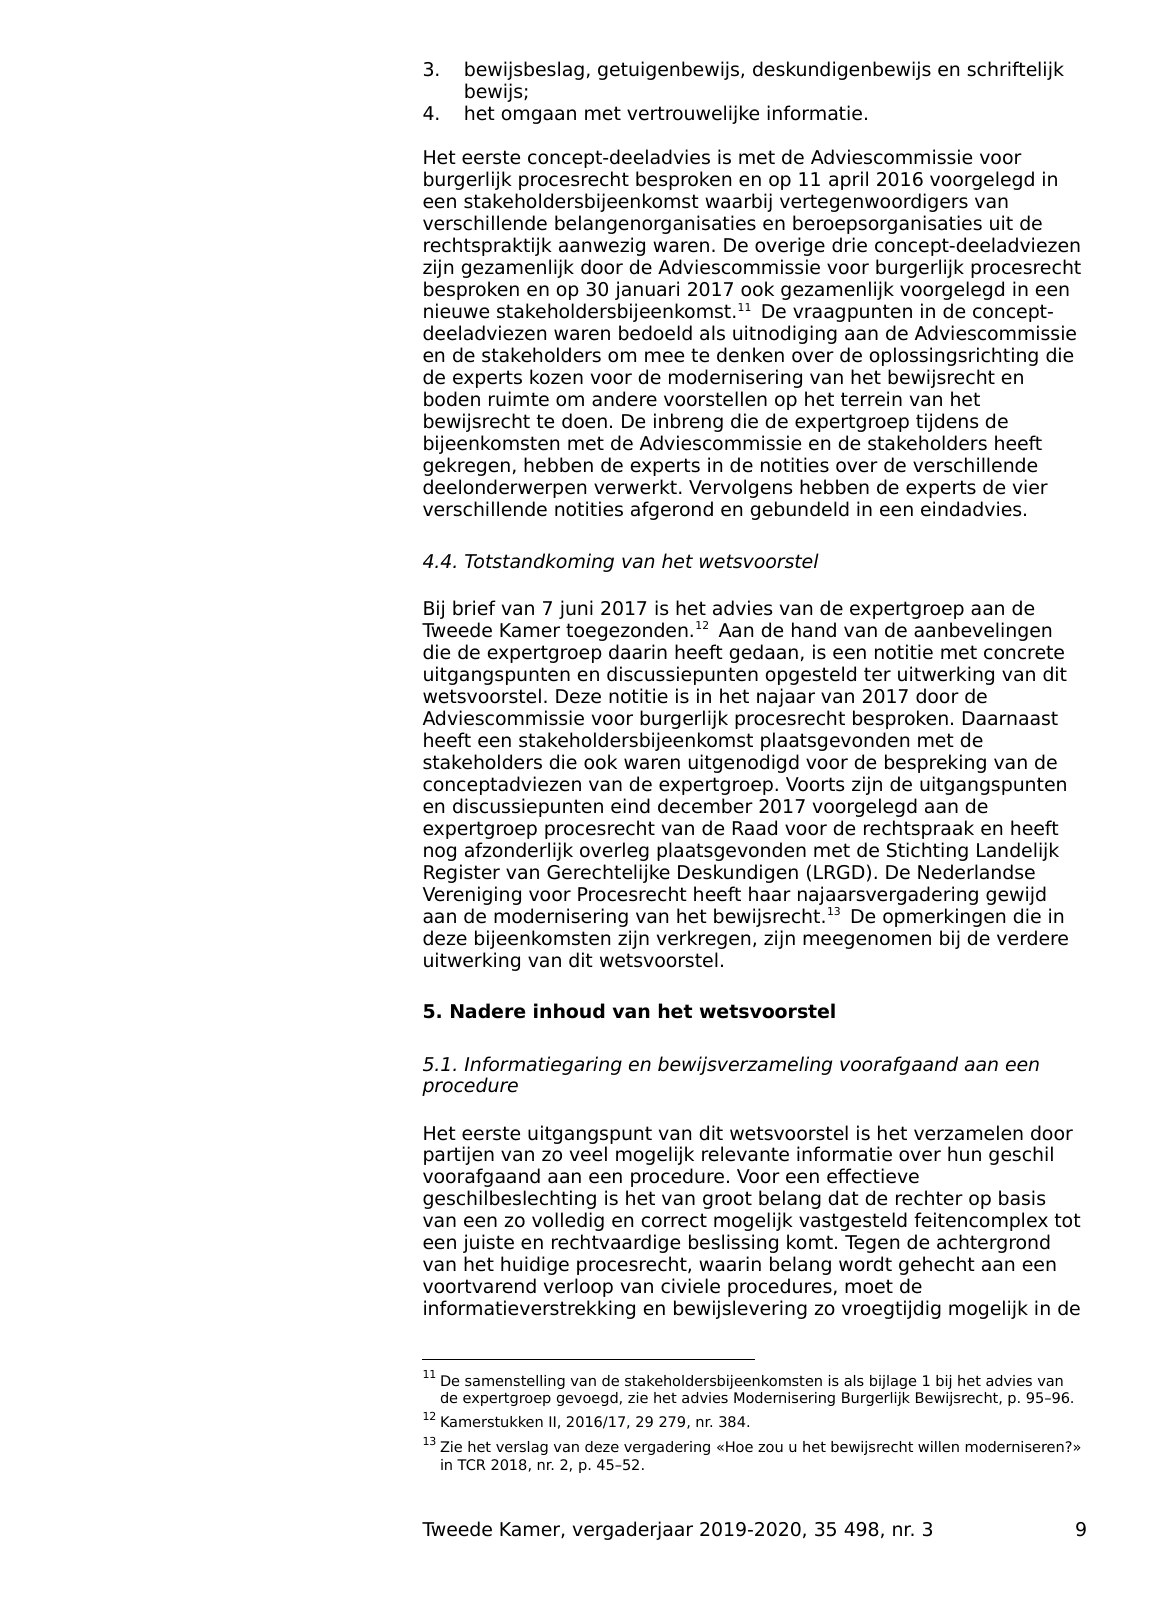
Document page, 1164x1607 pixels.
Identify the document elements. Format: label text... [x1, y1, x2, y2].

text Zie het verslag van deze vergadering «Hoe zou u het bewijsrecht willen moderniseren?» in TCR 2018, nr. 2, p. 45–52. [422, 1435, 1087, 1474]
text De samenstelling van de stakeholdersbijeenkomsten is als bijlage 1 bij het advies van de expertgroep gevoegd, zie het advies Modernisering Burgerlijk Bewijsrecht, p. 95–96. [422, 1368, 1087, 1407]
text Het eerste concept-deeladvies is met de Adviescommissie voor burgerlijk procesrecht besproken en op 11 april 2016 voorgelegd in een stakeholdersbijeenkomst waarbij vertegenwoordigers van verschillende belangenorganisaties en beroepsorganisaties uit de rechtspraktijk aanwezig waren. De overige drie concept-deeladviezen zijn gezamenlijk door de Adviescommissie voor burgerlijk procesrecht besproken en op 30 januari 2017 ook gezamenlijk voorgelegd in een nieuwe stakeholdersbijeenkomst. De vraagpunten in de concept-deeladviezen waren bedoeld als uitnodiging aan de Adviescommissie en de stakeholders om mee te denken over de oplossingsrichting die de experts kozen voor de modernisering van het bewijsrecht en boden ruimte om andere voorstellen op het terrein van het bewijsrecht te doen. De inbreng die de expertgroep tijdens de bijeenkomsten met de Adviescommissie en de stakeholders heeft gekregen, hebben de experts in de notities over de verschillende deelonderwerpen verwerkt. Vervolgens hebben de experts de vier verschillende notities afgerond en gebundeld in een eindadvies. [422, 147, 1087, 521]
subtitle 4.4. Totstandkoming van het wetsvoorstel [422, 551, 1087, 573]
subtitle 5. Nadere inhoud van het wetsvoorstel [422, 1001, 1087, 1023]
text 3. bewijsbeslag, getuigenbewijs, deskundigenbewijs en schriftelijk bewijs; [422, 59, 1087, 103]
text Bij brief van 7 juni 2017 is het advies van de expertgroep aan de Tweede Kamer toegezonden. Aan de hand van de aanbevelingen die de expertgroep daarin heeft gedaan, is een notitie met concrete uitgangspunten en discussiepunten opgesteld ter uitwerking van dit wetsvoorstel. Deze notitie is in het najaar van 2017 door de Adviescommissie voor burgerlijk procesrecht besproken. Daarnaast heeft een stakeholdersbijeenkomst plaatsgevonden met de stakeholders die ook waren uitgenodigd voor de bespreking van de conceptadviezen van de expertgroep. Voorts zijn de uitgangspunten en discussiepunten eind december 2017 voorgelegd aan de expertgroep procesrecht van de Raad voor de rechtspraak en heeft nog afzonderlijk overleg plaatsgevonden met de Stichting Landelijk Register van Gerechtelijke Deskundigen (LRGD). De Nederlandse Vereniging voor Procesrecht heeft haar najaarsvergadering gewijd aan de modernisering van het bewijsrecht. De opmerkingen die in deze bijeenkomsten zijn verkregen, zijn meegenomen bij de verdere uitwerking van dit wetsvoorstel. [422, 598, 1087, 971]
text Kamerstukken II, 2016/17, 29 279, nr. 384. [422, 1410, 1087, 1432]
text 4. het omgaan met vertrouwelijke informatie. [422, 103, 1087, 125]
subtitle 5.1. Informatiegaring en bewijsverzameling voorafgaand aan een procedure [422, 1053, 1087, 1097]
text Het eerste uitgangspunt van dit wetsvoorstel is het verzamelen door partijen van zo veel mogelijk relevante informatie over hun geschil voorafgaand aan een procedure. Voor een effectieve geschilbeslechting is het van groot belang dat de rechter op basis van een zo volledig en correct mogelijk vastgesteld feitencomplex tot een juiste en rechtvaardige beslissing komt. Tegen de achtergrond van het huidige procesrecht, waarin belang wordt gehecht aan een voortvarend verloop van civiele procedures, moet de informatieverstrekking en bewijslevering zo vroegtijdig mogelijk in de [422, 1122, 1087, 1320]
